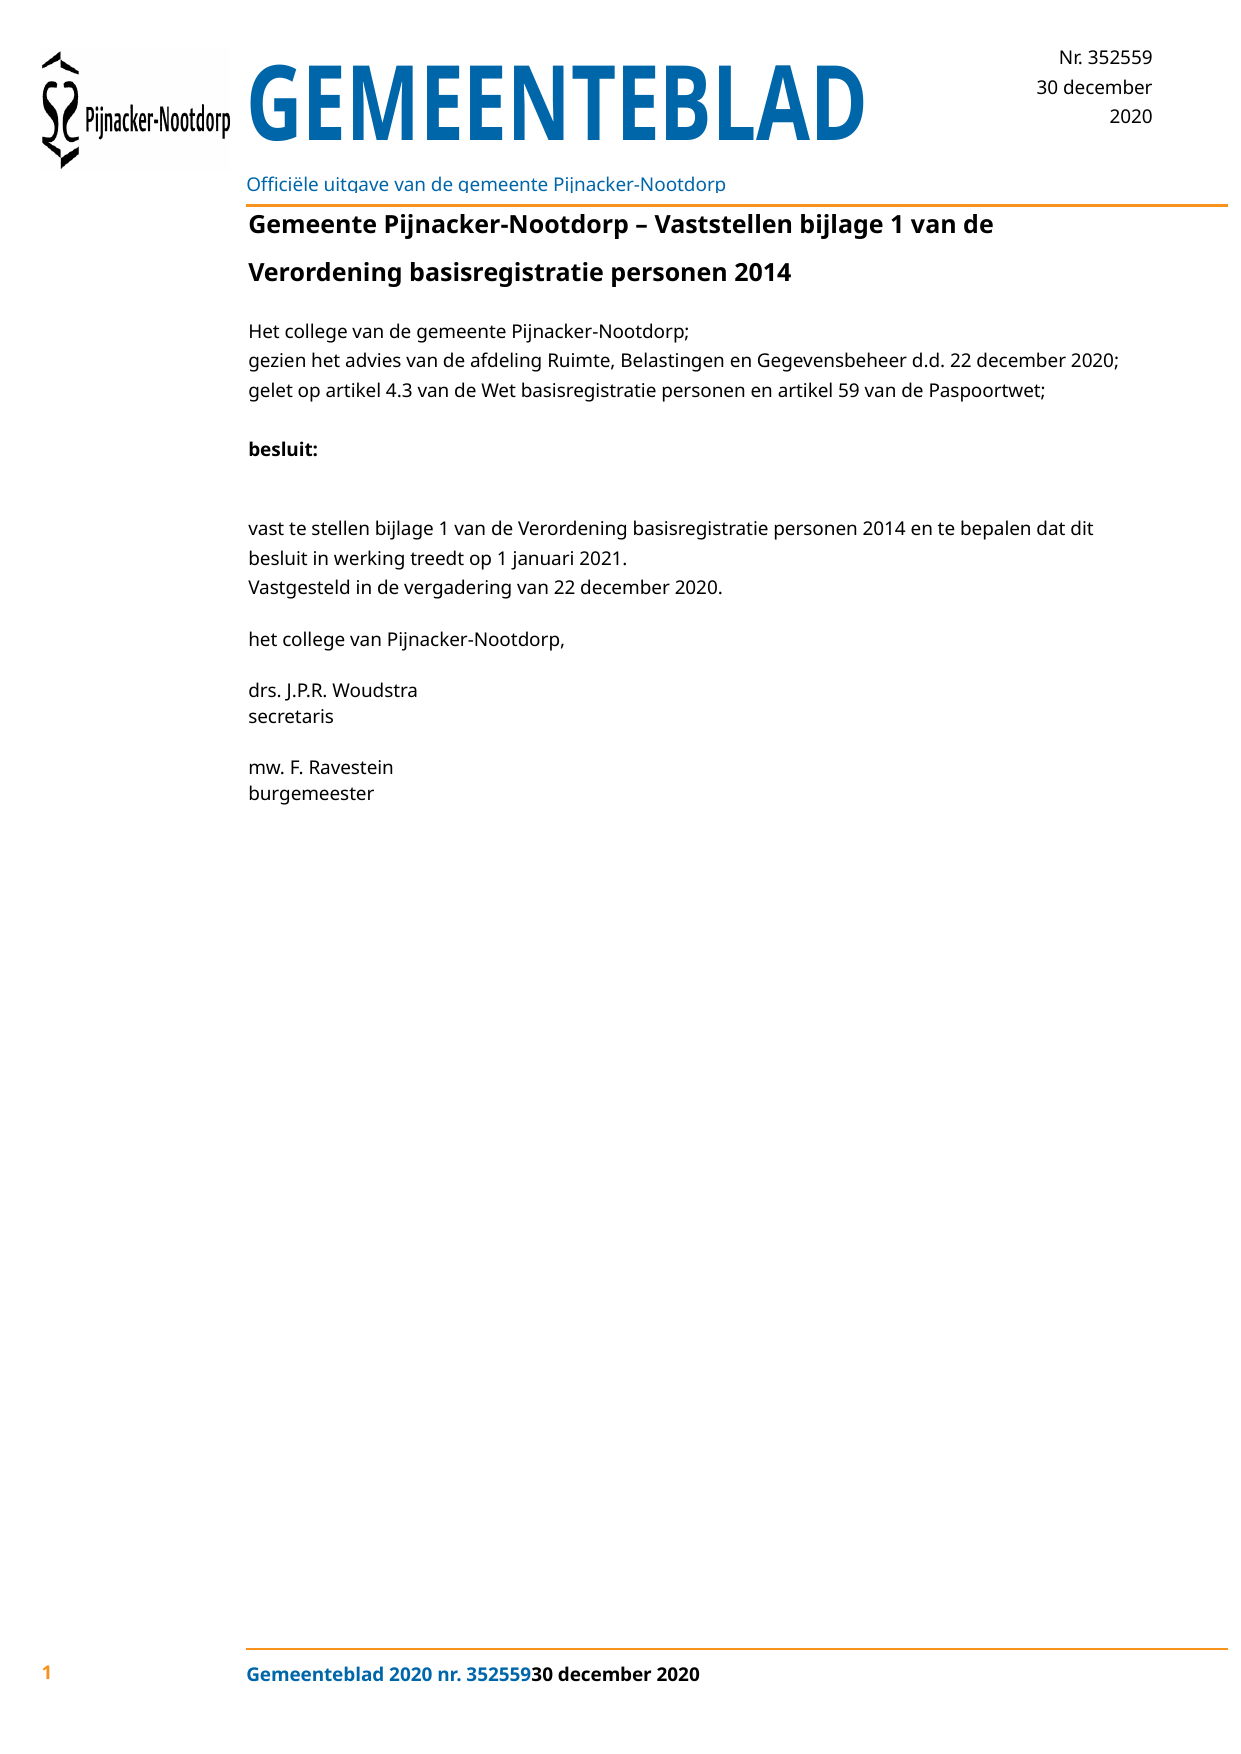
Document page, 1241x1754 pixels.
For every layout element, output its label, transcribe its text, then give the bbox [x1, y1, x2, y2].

text burgemeester [248, 780, 1152, 806]
text Het college van de gemeente Pijnacker-Nootdorp; [248, 318, 1152, 344]
text Vastgesteld in de vergadering van 22 december 2020. [248, 574, 1152, 600]
text drs. J.P.R. Woudstra [248, 677, 1152, 703]
picture [41, 47, 231, 172]
text Gemeente Pijnacker-Nootdorp – Vaststellen bijlage 1 van de Verordening basisregistratie personen 2014 [248, 207, 1152, 288]
text mw. F. Ravestein [248, 754, 1152, 780]
text vast te stellen bijlage 1 van de Verordening basisregistratie personen 2014 en te bepalen dat dit besluit in werking treedt op 1 januari 2021. [248, 515, 1152, 570]
text gezien het advies van de afdeling Ruimte, Belastingen en Gegevensbeheer d.d. 22 december 2020; [248, 347, 1152, 373]
text besluit: [248, 436, 1152, 462]
text secretaris [248, 703, 1152, 729]
text het college van Pijnacker-Nootdorp, [248, 626, 1152, 651]
text gelet op artikel 4.3 van de Wet basisregistratie personen en artikel 59 van de Paspoortwet; [248, 377, 1152, 403]
